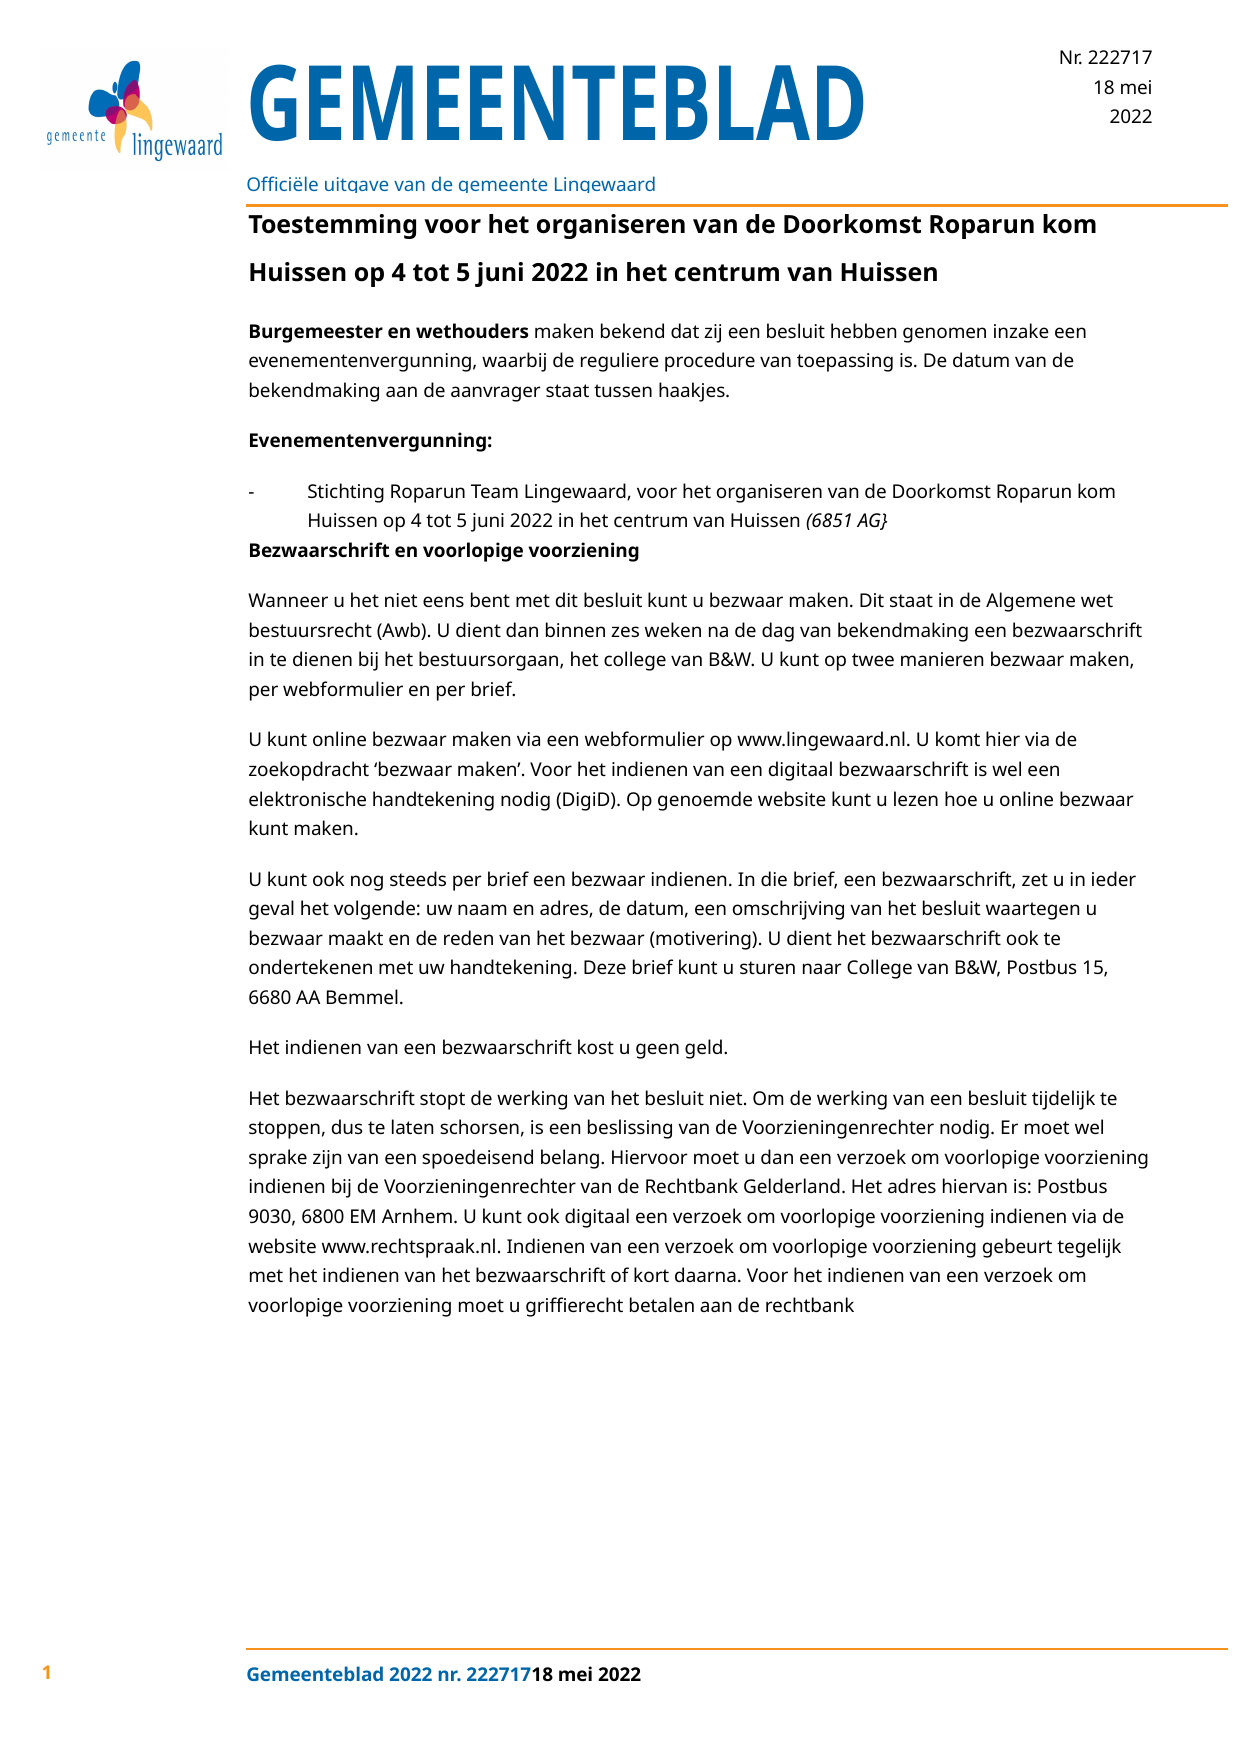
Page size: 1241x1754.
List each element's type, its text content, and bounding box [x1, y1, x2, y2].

text Evenementenvergunning: [248, 427, 1152, 453]
text U kunt online bezwaar maken via een webformulier op www.lingewaard.nl. U komt hier via de zoekopdracht ‘bezwaar maken’. Voor het indienen van een digitaal bezwaarschrift is wel een elektronische handtekening nodig (DigiD). Op genoemde website kunt u lezen hoe u online bezwaar kunt maken. [248, 727, 1152, 841]
text Het bezwaarschrift stopt de werking van het besluit niet. Om de werking van een besluit tijdelijk te stoppen, dus te laten schorsen, is een beslissing van de Voorzieningenrechter nodig. Er moet wel sprake zijn van een spoedeisend belang. Hiervoor moet u dan een verzoek om voorlopige voorziening indienen bij de Voorzieningenrechter van de Rechtbank Gelderland. Het adres hiervan is: Postbus 9030, 6800 EM Arnhem. U kunt ook digitaal een verzoek om voorlopige voorziening indienen via de website www.rechtspraak.nl. Indienen van een verzoek om voorlopige voorziening gebeurt tegelijk met het indienen van het bezwaarschrift of kort daarna. Voor het indienen van een verzoek om voorlopige voorziening moet u griffierecht betalen aan de rechtbank [248, 1085, 1152, 1318]
text Toestemming voor het organiseren van de Doorkomst Roparun kom Huissen op 4 tot 5 juni 2022 in het centrum van Huissen [248, 207, 1152, 288]
text Wanneer u het niet eens bent met dit besluit kunt u bezwaar maken. Dit staat in de Algemene wet bestuursrecht (Awb). U dient dan binnen zes weken na de dag van bekendmaking een bezwaarschrift in te dienen bij het bestuursorgaan, het college van B&W. U kunt op twee manieren bezwaar maken, per webformulier en per brief. [248, 587, 1152, 702]
text Burgemeester en wethouders maken bekend dat zij een besluit hebben genomen inzake een evenementenvergunning, waarbij de reguliere procedure van toepassing is. De datum van de bekendmaking aan de aanvrager staat tussen haakjes. [248, 318, 1152, 403]
text Het indienen van een bezwaarschrift kost u geen geld. [248, 1034, 1152, 1060]
list Stichting Roparun Team Lingewaard, voor het organiseren van de Doorkomst Roparun kom Huissen op 4 tot 5 juni 2022 in het centrum van Huissen (6851 AG} [248, 478, 1152, 533]
picture [41, 47, 231, 172]
text U kunt ook nog steeds per brief een bezwaar indienen. In die brief, een bezwaarschrift, zet u in ieder geval het volgende: uw naam en adres, de datum, een omschrijving van het besluit waartegen u bezwaar maakt en de reden van het bezwaar (motivering). U dient het bezwaarschrift ook te ondertekenen met uw handtekening. Deze brief kunt u sturen naar College van B&W, Postbus 15, 6680 AA Bemmel. [248, 866, 1152, 1010]
text Bezwaarschrift en voorlopige voorziening [248, 537, 1152, 563]
